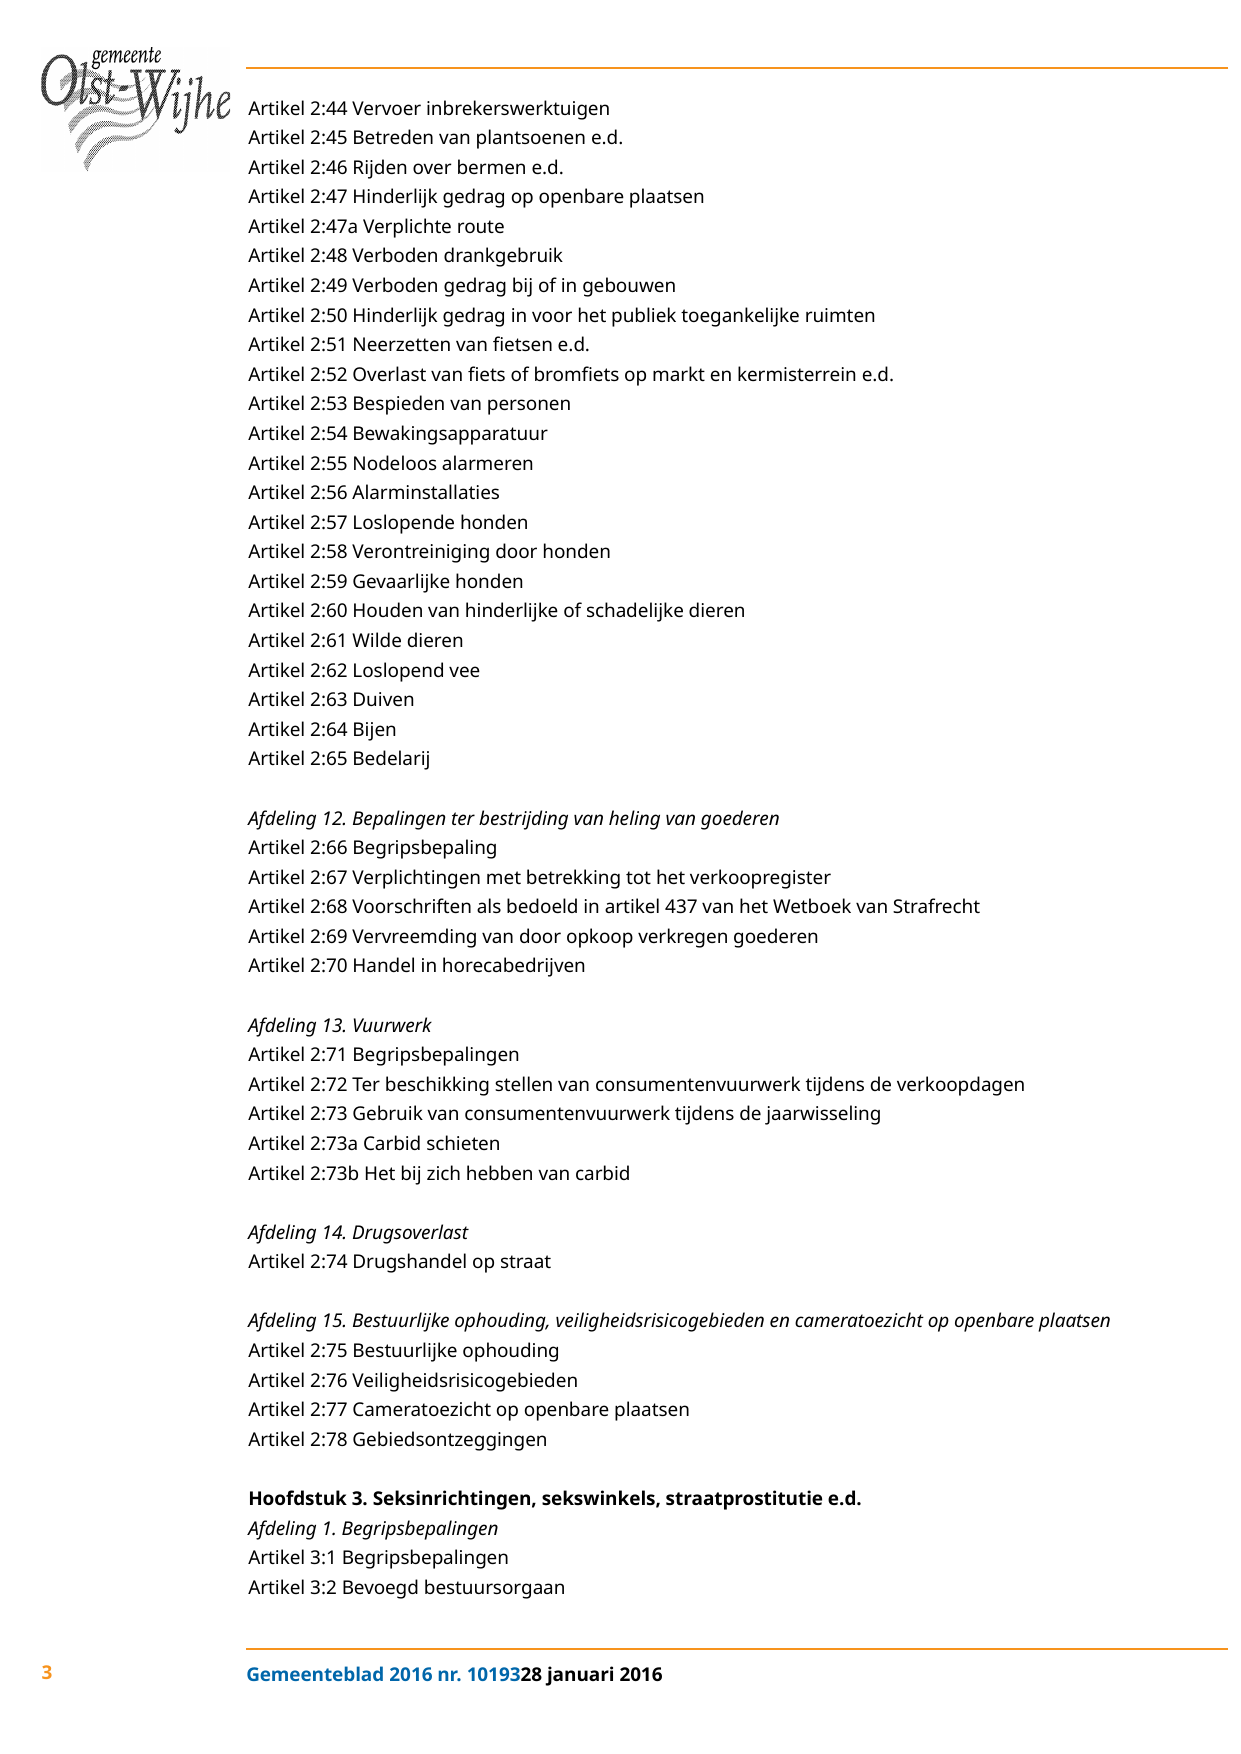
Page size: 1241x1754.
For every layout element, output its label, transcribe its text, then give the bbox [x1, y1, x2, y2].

text Artikel 2:53 Bespieden van personen [248, 391, 1152, 416]
text Artikel 2:50 Hinderlijk gedrag in voor het publiek toegankelijke ruimten [248, 302, 1152, 328]
text Artikel 3:2 Bevoegd bestuursorgaan [248, 1574, 1152, 1600]
text Artikel 2:48 Verboden drankgebruik [248, 243, 1152, 268]
text Artikel 2:77 Cameratoezicht op openbare plaatsen [248, 1396, 1152, 1422]
text Afdeling 1. Begripsbepalingen [248, 1515, 1152, 1541]
text Afdeling 12. Bepalingen ter bestrijding van heling van goederen [248, 805, 1152, 831]
text Artikel 2:51 Neerzetten van fietsen e.d. [248, 331, 1152, 357]
text Artikel 2:62 Loslopend vee [248, 657, 1152, 683]
text Artikel 2:61 Wilde dieren [248, 627, 1152, 653]
text Artikel 2:63 Duiven [248, 686, 1152, 712]
text Artikel 2:49 Verboden gedrag bij of in gebouwen [248, 272, 1152, 298]
text Artikel 2:46 Rijden over bermen e.d. [248, 154, 1152, 180]
text Artikel 2:57 Loslopende honden [248, 509, 1152, 535]
text Artikel 2:45 Betreden van plantsoenen e.d. [248, 124, 1152, 150]
text Artikel 2:47 Hinderlijk gedrag op openbare plaatsen [248, 183, 1152, 209]
text Hoofdstuk 3. Seksinrichtingen, sekswinkels, straatprostitutie e.d. [248, 1485, 1152, 1511]
text Artikel 2:72 Ter beschikking stellen van consumentenvuurwerk tijdens de verkoopdagen [248, 1071, 1152, 1097]
text Artikel 2:55 Nodeloos alarmeren [248, 450, 1152, 476]
text Artikel 2:56 Alarminstallaties [248, 479, 1152, 505]
text Artikel 2:76 Veiligheidsrisicogebieden [248, 1367, 1152, 1393]
text Artikel 2:65 Bedelarij [248, 746, 1152, 771]
text Artikel 2:66 Begripsbepaling [248, 834, 1152, 860]
text Artikel 2:70 Handel in horecabedrijven [248, 953, 1152, 978]
text Artikel 2:73a Carbid schieten [248, 1130, 1152, 1156]
text Artikel 2:47a Verplichte route [248, 213, 1152, 239]
text Artikel 2:52 Overlast van fiets of bromfiets op markt en kermisterrein e.d. [248, 361, 1152, 387]
text Afdeling 15. Bestuurlijke ophouding, veiligheidsrisicogebieden en cameratoezicht op openbare plaatsen [248, 1308, 1152, 1333]
text Artikel 2:44 Vervoer inbrekerswerktuigen [248, 95, 1152, 121]
text Artikel 2:74 Drugshandel op straat [248, 1248, 1152, 1274]
text Artikel 2:58 Verontreiniging door honden [248, 538, 1152, 564]
text Artikel 2:75 Bestuurlijke ophouding [248, 1337, 1152, 1363]
picture [41, 47, 231, 172]
text Afdeling 14. Drugsoverlast [248, 1219, 1152, 1245]
text Artikel 2:69 Vervreemding van door opkoop verkregen goederen [248, 923, 1152, 949]
text Artikel 2:67 Verplichtingen met betrekking tot het verkoopregister [248, 864, 1152, 890]
text Artikel 2:68 Voorschriften als bedoeld in artikel 437 van het Wetboek van Strafrecht [248, 893, 1152, 919]
text Artikel 2:78 Gebiedsontzeggingen [248, 1426, 1152, 1452]
text Artikel 2:60 Houden van hinderlijke of schadelijke dieren [248, 598, 1152, 623]
text Artikel 2:71 Begripsbepalingen [248, 1041, 1152, 1067]
text Artikel 2:64 Bijen [248, 716, 1152, 742]
text Artikel 2:73 Gebruik van consumentenvuurwerk tijdens de jaarwisseling [248, 1101, 1152, 1126]
text Artikel 2:54 Bewakingsapparatuur [248, 420, 1152, 446]
text Artikel 2:59 Gevaarlijke honden [248, 568, 1152, 594]
text Artikel 3:1 Begripsbepalingen [248, 1544, 1152, 1570]
text Afdeling 13. Vuurwerk [248, 1012, 1152, 1038]
text Artikel 2:73b Het bij zich hebben van carbid [248, 1160, 1152, 1186]
